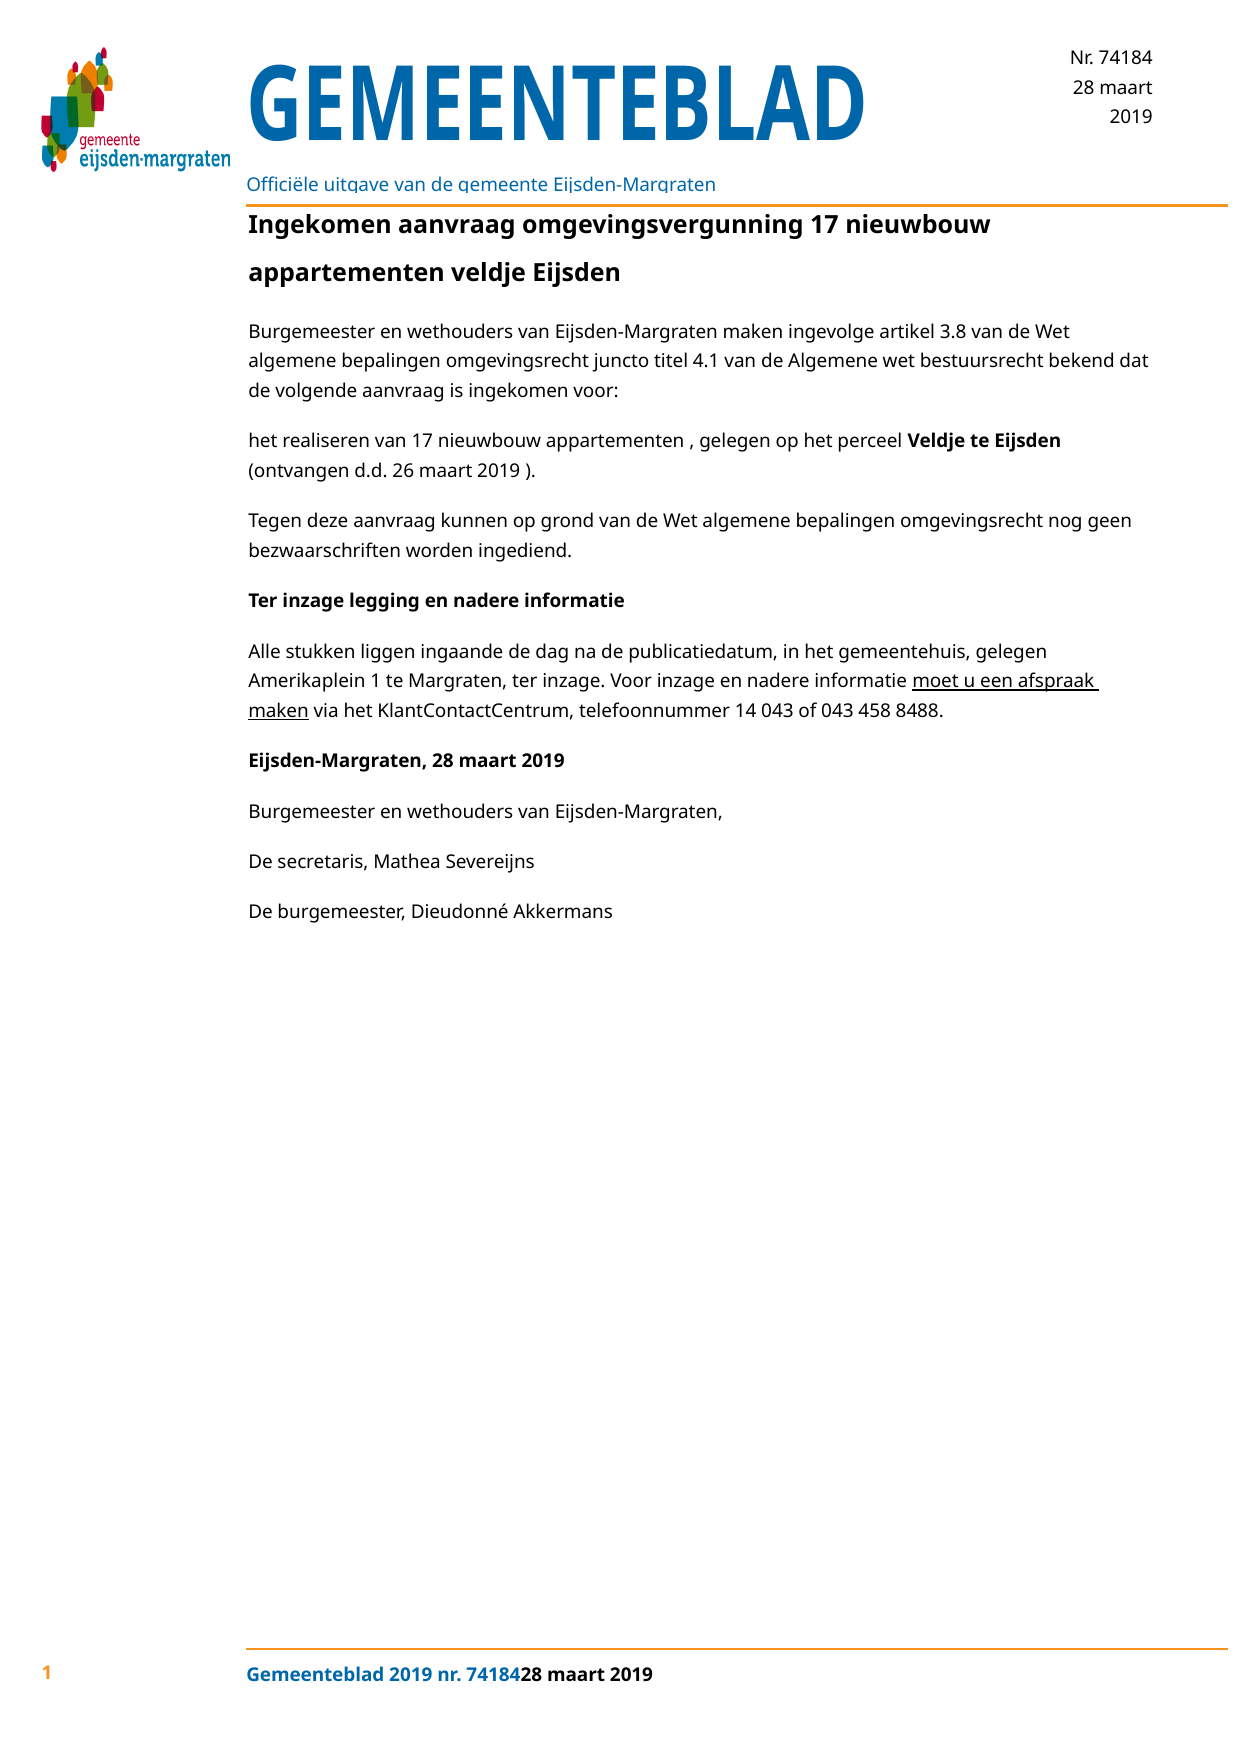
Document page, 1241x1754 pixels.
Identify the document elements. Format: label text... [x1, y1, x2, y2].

text Ter inzage legging en nadere informatie [248, 587, 1152, 613]
text Burgemeester en wethouders van Eijsden-Margraten maken ingevolge artikel 3.8 van de Wet algemene bepalingen omgevingsrecht juncto titel 4.1 van de Algemene wet bestuursrecht bekend dat de volgende aanvraag is ingekomen voor: [248, 318, 1152, 403]
text het realiseren van 17 nieuwbouw appartementen , gelegen op het perceel Veldje te Eijsden (ontvangen d.d. 26 maart 2019 ). [248, 427, 1152, 483]
picture [41, 47, 231, 172]
text Alle stukken liggen ingaande de dag na de publicatiedatum, in het gemeentehuis, gelegen Amerikaplein 1 te Margraten, ter inzage. Voor inzage en nadere informatie moet u een afspraak maken via het KlantContactCentrum, telefoonnummer 14 043 of 043 458 8488. [248, 638, 1152, 723]
text Eijsden-Margraten, 28 maart 2019 [248, 747, 1152, 773]
text Burgemeester en wethouders van Eijsden-Margraten, [248, 798, 1152, 824]
text De burgemeester, Dieudonné Akkermans [248, 899, 1152, 924]
text De secretaris, Mathea Severeijns [248, 848, 1152, 874]
text Tegen deze aanvraag kunnen op grond van de Wet algemene bepalingen omgevingsrecht nog geen bezwaarschriften worden ingediend. [248, 507, 1152, 563]
text Ingekomen aanvraag omgevingsvergunning 17 nieuwbouw appartementen veldje Eijsden [248, 207, 1152, 288]
